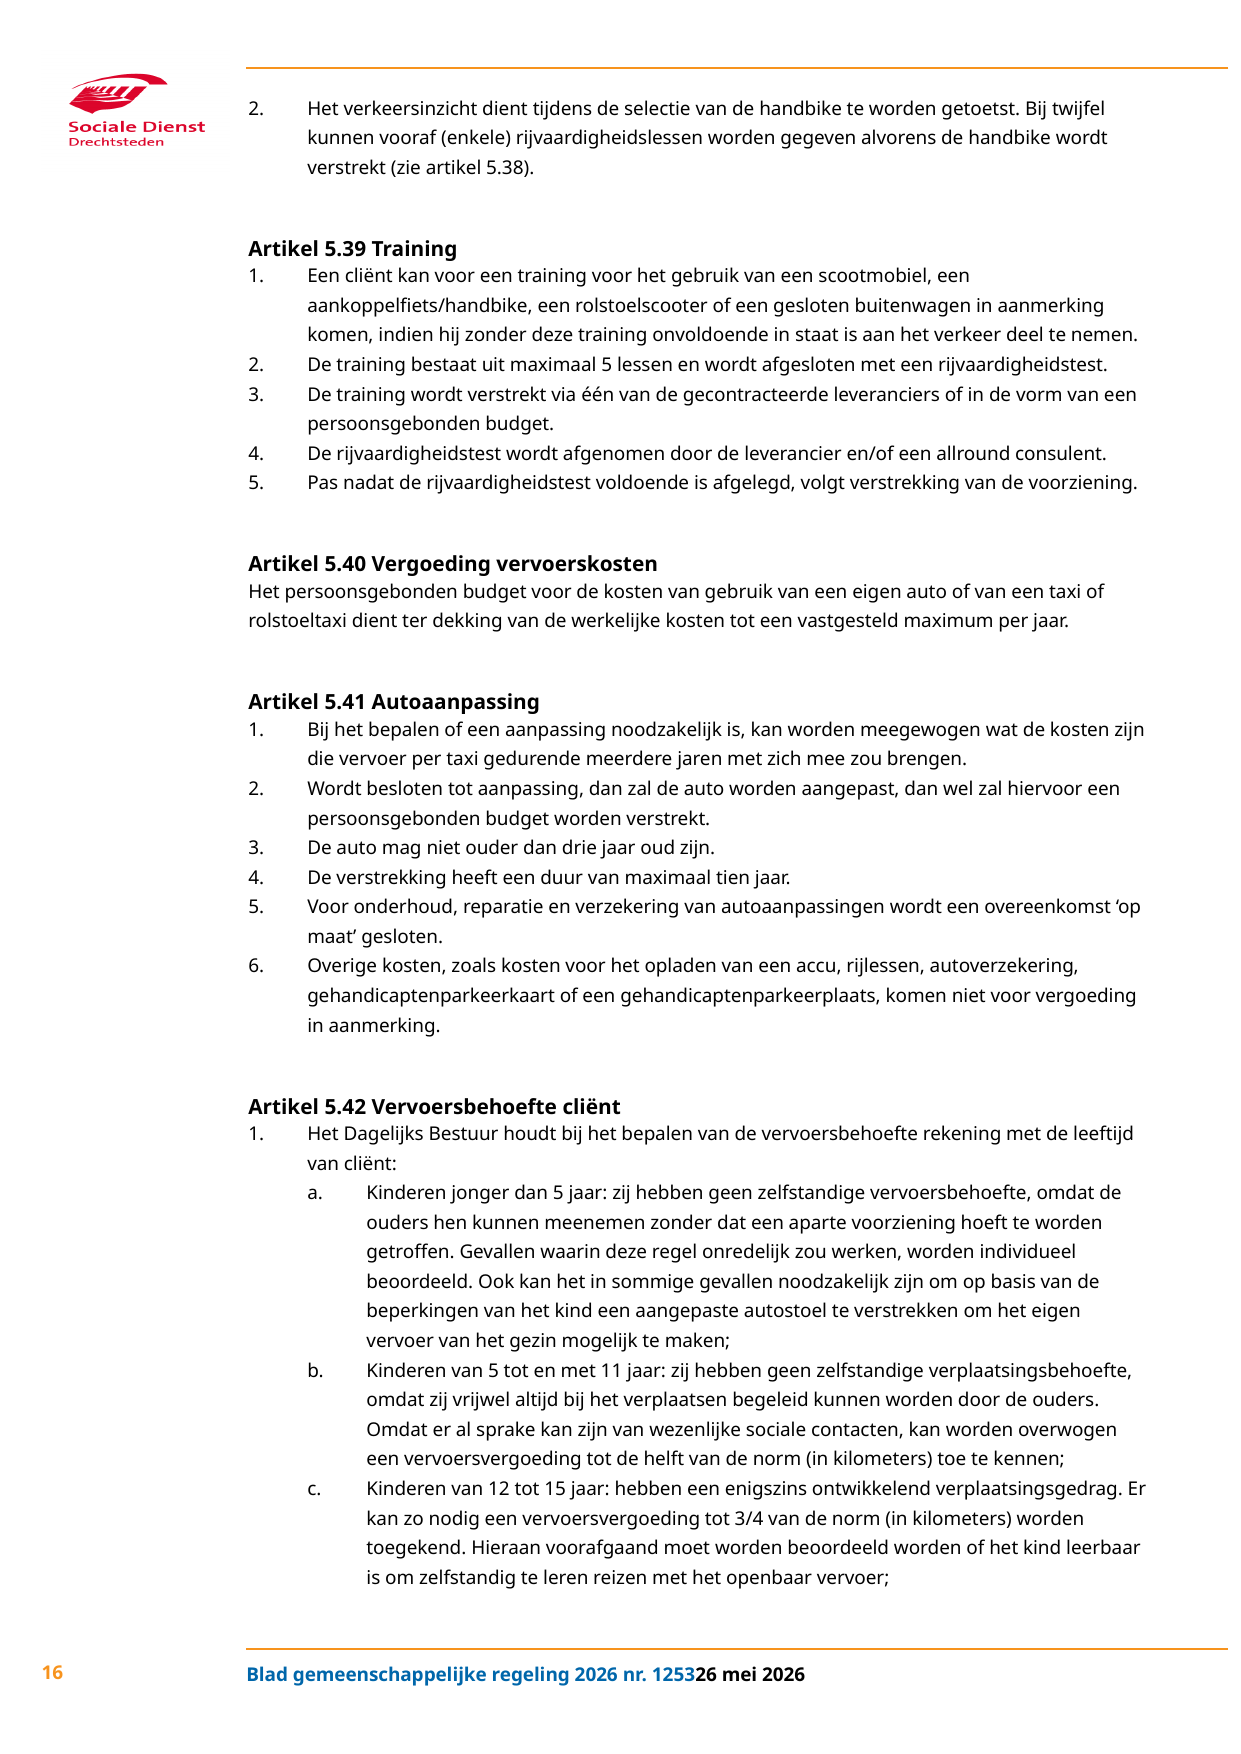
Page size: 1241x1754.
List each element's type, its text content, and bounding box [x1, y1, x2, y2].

list Kinderen van 12 tot 15 jaar: hebben een enigszins ontwikkelend verplaatsingsgedrag. Er kan zo nodig een vervoersvergoeding tot 3/4 van de norm (in kilometers) worden toegekend. Hieraan voorafgaand moet worden beoordeeld worden of het kind leerbaar is om zelfstandig te leren reizen met het openbaar vervoer; [307, 1475, 1152, 1590]
list Wordt besloten tot aanpassing, dan zal de auto worden aangepast, dan wel zal hiervoor een persoonsgebonden budget worden verstrekt. [248, 775, 1152, 830]
list Overige kosten, zoals kosten voor het opladen van een accu, rijlessen, autoverzekering, gehandicaptenparkeerkaart of een gehandicaptenparkeerplaats, komen niet voor vergoeding in aanmerking. [248, 953, 1152, 1037]
list Een cliënt kan voor een training voor het gebruik van een scootmobiel, een aankoppelfiets/handbike, een rolstoelscooter of een gesloten buitenwagen in aanmerking komen, indien hij zonder deze training onvoldoende in staat is aan het verkeer deel te nemen. [248, 262, 1152, 347]
text Artikel 5.41 Autoaanpassing [248, 687, 1152, 716]
list De training bestaat uit maximaal 5 lessen en wordt afgesloten met een rijvaardigheidstest. [248, 351, 1152, 377]
list De rijvaardigheidstest wordt afgenomen door de leverancier en/of een allround consulent. [248, 440, 1152, 466]
text Artikel 5.40 Vergoeding vervoerskosten [248, 549, 1152, 578]
list De verstrekking heeft een duur van maximaal tien jaar. [248, 864, 1152, 889]
list Bij het bepalen of een aanpassing noodzakelijk is, kan worden meegewogen wat de kosten zijn die vervoer per taxi gedurende meerdere jaren met zich mee zou brengen. [248, 716, 1152, 771]
list Pas nadat de rijvaardigheidstest voldoende is afgelegd, volgt verstrekking van de voorziening. [248, 469, 1152, 495]
list De auto mag niet ouder dan drie jaar oud zijn. [248, 834, 1152, 860]
list De training wordt verstrekt via één van de gecontracteerde leveranciers of in de vorm van een persoonsgebonden budget. [248, 381, 1152, 436]
list Het Dagelijks Bestuur houdt bij het bepalen van de vervoersbehoefte rekening met de leeftijd van cliënt: [248, 1120, 1152, 1176]
list Kinderen jonger dan 5 jaar: zij hebben geen zelfstandige vervoersbehoefte, omdat de ouders hen kunnen meenemen zonder dat een aparte voorziening hoeft te worden getroffen. Gevallen waarin deze regel onredelijk zou werken, worden individueel beoordeeld. Ook kan het in sommige gevallen noodzakelijk zijn om op basis van de beperkingen van het kind een aangepaste autostoel te verstrekken om het eigen vervoer van het gezin mogelijk te maken; [307, 1179, 1152, 1353]
list Voor onderhoud, reparatie en verzekering van autoaanpassingen wordt een overeenkomst ‘op maat’ gesloten. [248, 893, 1152, 949]
list Kinderen van 5 tot en met 11 jaar: zij hebben geen zelfstandige verplaatsingsbehoefte, omdat zij vrijwel altijd bij het verplaatsen begeleid kunnen worden door de ouders. Omdat er al sprake kan zijn van wezenlijke sociale contacten, kan worden overwogen een vervoersvergoeding tot de helft van de norm (in kilometers) toe te kennen; [307, 1357, 1152, 1471]
text Het persoonsgebonden budget voor de kosten van gebruik van een eigen auto of van een taxi of rolstoeltaxi dient ter dekking van de werkelijke kosten tot een vastgesteld maximum per jaar. [248, 578, 1152, 633]
picture [41, 47, 231, 172]
text Artikel 5.39 Training [248, 234, 1152, 262]
list Het verkeersinzicht dient tijdens de selectie van de handbike te worden getoetst. Bij twijfel kunnen vooraf (enkele) rijvaardigheidslessen worden gegeven alvorens de handbike wordt verstrekt (zie artikel 5.38). [248, 95, 1152, 180]
text Artikel 5.42 Vervoersbehoefte cliënt [248, 1092, 1152, 1120]
